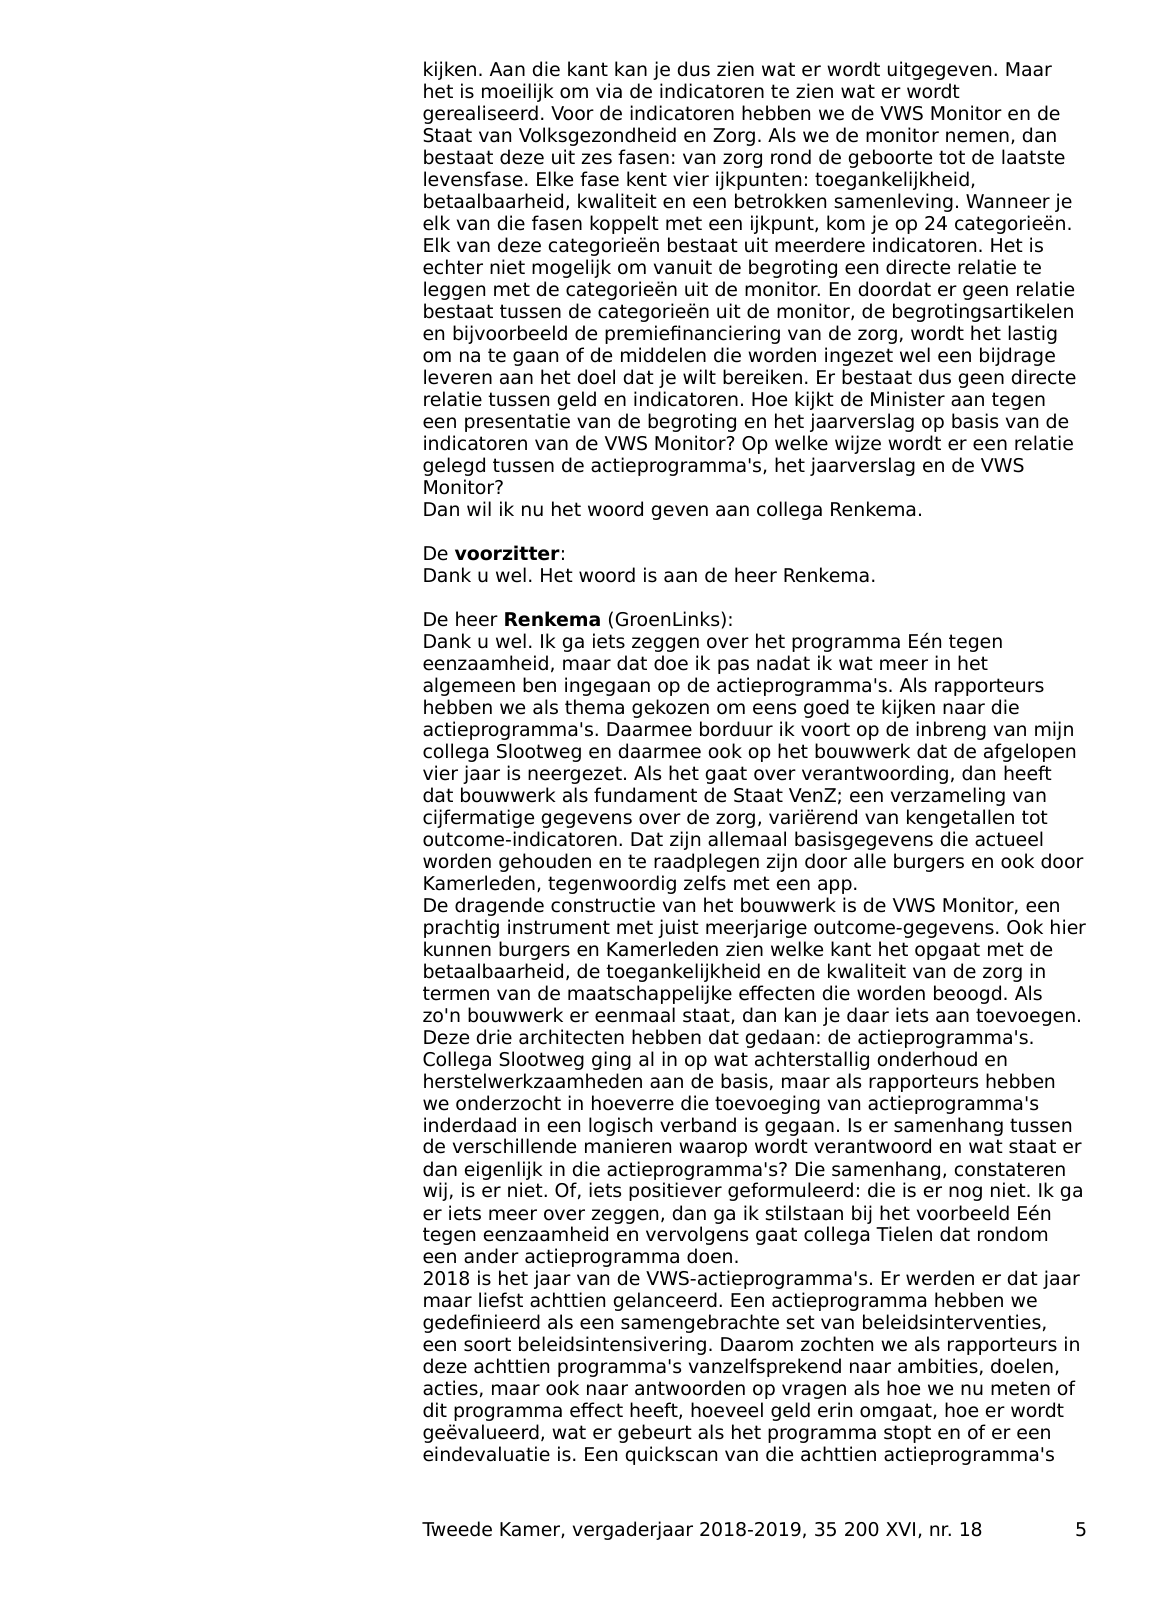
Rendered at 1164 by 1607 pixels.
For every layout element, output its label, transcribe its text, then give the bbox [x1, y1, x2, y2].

text Dank u wel. Ik ga iets zeggen over het programma Eén tegen eenzaamheid, maar dat doe ik pas nadat ik wat meer in het algemeen ben ingegaan op de actieprogramma's. Als rapporteurs hebben we als thema gekozen om eens goed te kijken naar die actieprogramma's. Daarmee borduur ik voort op de inbreng van mijn collega Slootweg en daarmee ook op het bouwwerk dat de afgelopen vier jaar is neergezet. Als het gaat over verantwoording, dan heeft dat bouwwerk als fundament de Staat VenZ; een verzameling van cijfermatige gegevens over de zorg, variërend van kengetallen tot outcome-indicatoren. Dat zijn allemaal basisgegevens die actueel worden gehouden en te raadplegen zijn door alle burgers en ook door Kamerleden, tegenwoordig zelfs met een app. [422, 631, 1087, 895]
text 2018 is het jaar van de VWS-actieprogramma's. Er werden er dat jaar maar liefst achttien gelanceerd. Een actieprogramma hebben we gedefinieerd als een samengebrachte set van beleidsinterventies, een soort beleidsintensivering. Daarom zochten we als rapporteurs in deze achttien programma's vanzelfsprekend naar ambities, doelen, acties, maar ook naar antwoorden op vragen als hoe we nu meten of dit programma effect heeft, hoeveel geld erin omgaat, hoe er wordt geëvalueerd, wat er gebeurt als het programma stopt en of er een eindevaluatie is. Een quickscan van die achttien actieprogramma's [422, 1268, 1087, 1466]
text De voorzitter: [422, 543, 1087, 565]
text Dan wil ik nu het woord geven aan collega Renkema. [422, 499, 1087, 521]
text kijken. Aan die kant kan je dus zien wat er wordt uitgegeven. Maar het is moeilijk om via de indicatoren te zien wat er wordt gerealiseerd. Voor de indicatoren hebben we de VWS Monitor en de Staat van Volksgezondheid en Zorg. Als we de monitor nemen, dan bestaat deze uit zes fasen: van zorg rond de geboorte tot de laatste levensfase. Elke fase kent vier ijkpunten: toegankelijkheid, betaalbaarheid, kwaliteit en een betrokken samenleving. Wanneer je elk van die fasen koppelt met een ijkpunt, kom je op 24 categorieën. Elk van deze categorieën bestaat uit meerdere indicatoren. Het is echter niet mogelijk om vanuit de begroting een directe relatie te leggen met de categorieën uit de monitor. En doordat er geen relatie bestaat tussen de categorieën uit de monitor, de begrotingsartikelen en bijvoorbeeld de premiefinanciering van de zorg, wordt het lastig om na te gaan of de middelen die worden ingezet wel een bijdrage leveren aan het doel dat je wilt bereiken. Er bestaat dus geen directe relatie tussen geld en indicatoren. Hoe kijkt de Minister aan tegen een presentatie van de begroting en het jaarverslag op basis van de indicatoren van de VWS Monitor? Op welke wijze wordt er een relatie gelegd tussen de actieprogramma's, het jaarverslag en de VWS Monitor? [422, 59, 1087, 499]
text De heer Renkema (GroenLinks): [422, 609, 1087, 631]
text De dragende constructie van het bouwwerk is de VWS Monitor, een prachtig instrument met juist meerjarige outcome-gegevens. Ook hier kunnen burgers en Kamerleden zien welke kant het opgaat met de betaalbaarheid, de toegankelijkheid en de kwaliteit van de zorg in termen van de maatschappelijke effecten die worden beoogd. Als zo'n bouwwerk er eenmaal staat, dan kan je daar iets aan toevoegen. Deze drie architecten hebben dat gedaan: de actieprogramma's. Collega Slootweg ging al in op wat achterstallig onderhoud en herstelwerkzaamheden aan de basis, maar als rapporteurs hebben we onderzocht in hoeverre die toevoeging van actieprogramma's inderdaad in een logisch verband is gegaan. Is er samenhang tussen de verschillende manieren waarop wordt verantwoord en wat staat er dan eigenlijk in die actieprogramma's? Die samenhang, constateren wij, is er niet. Of, iets positiever geformuleerd: die is er nog niet. Ik ga er iets meer over zeggen, dan ga ik stilstaan bij het voorbeeld Eén tegen eenzaamheid en vervolgens gaat collega Tielen dat rondom een ander actieprogramma doen. [422, 895, 1087, 1268]
text Dank u wel. Het woord is aan de heer Renkema. [422, 565, 1087, 587]
